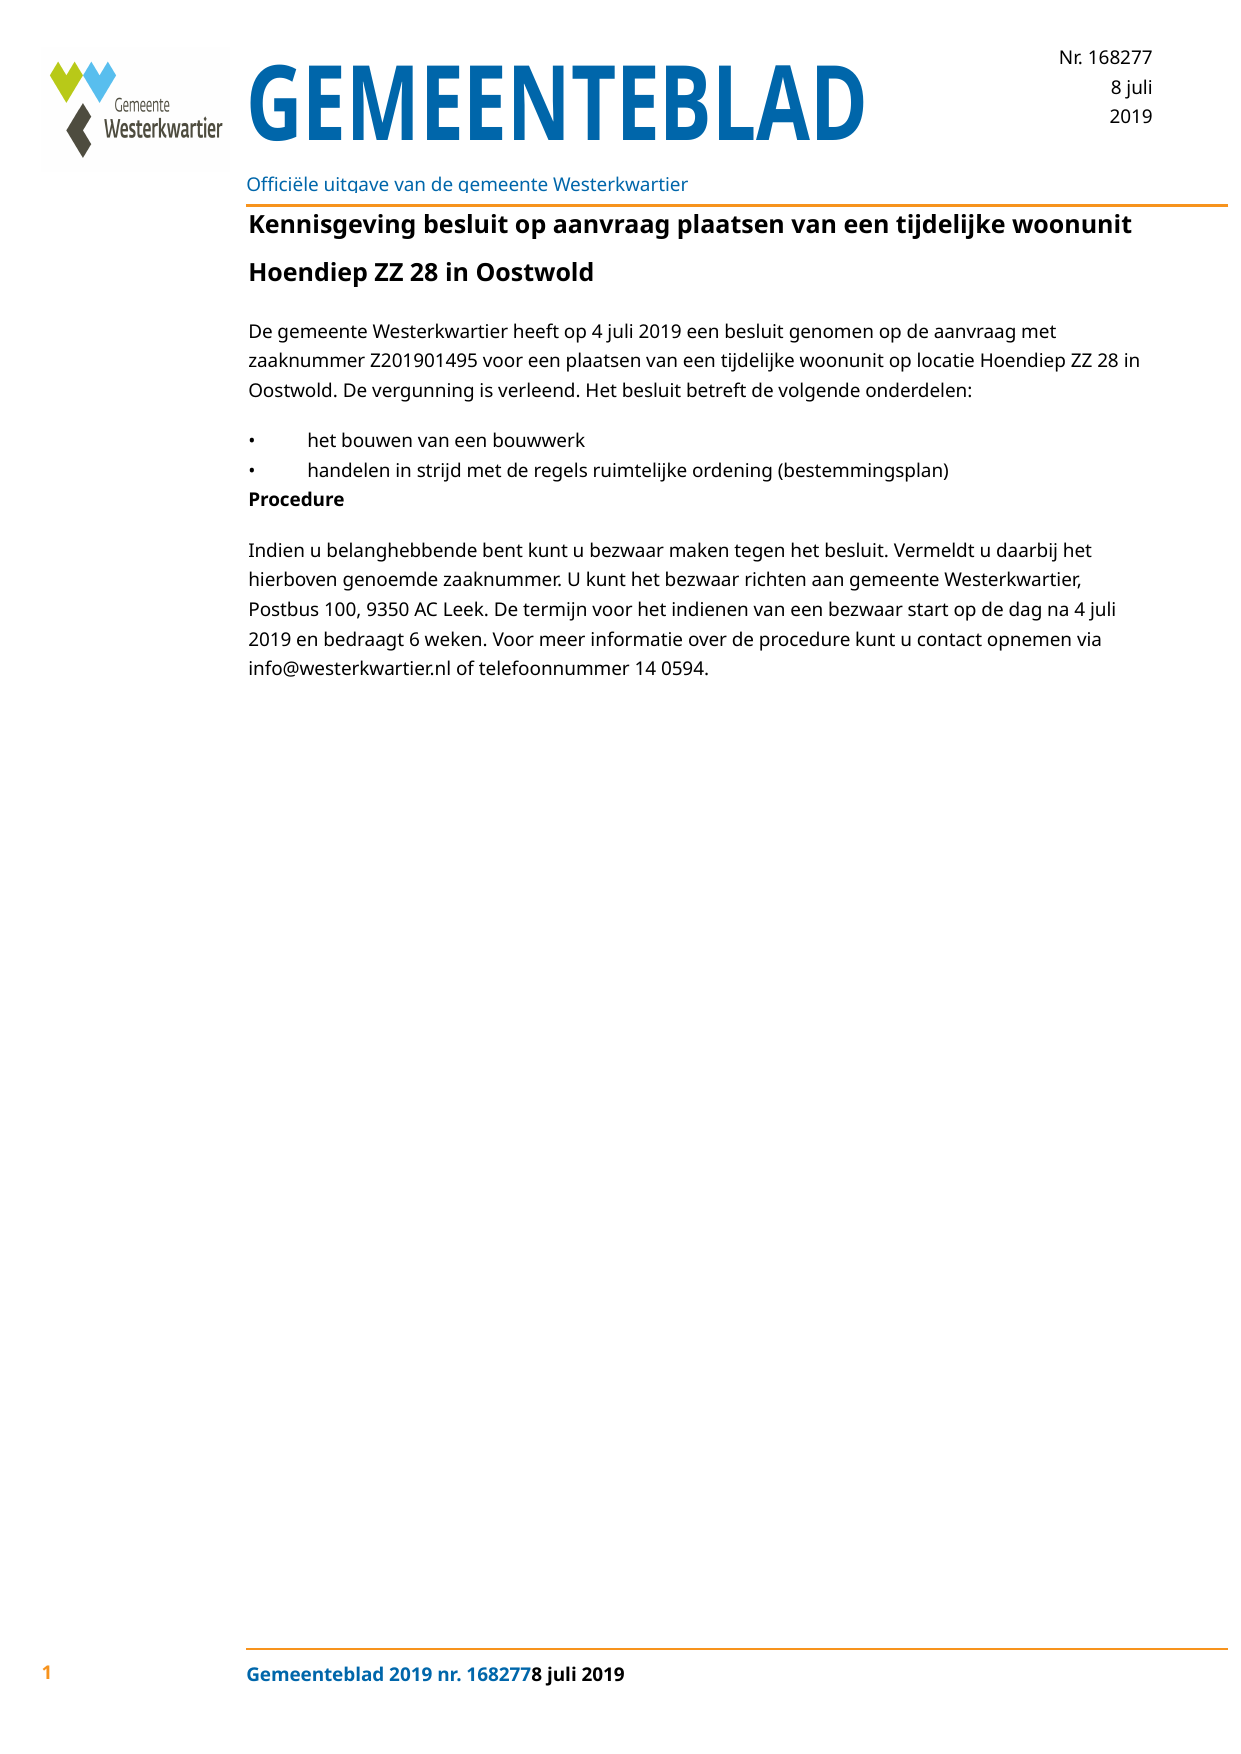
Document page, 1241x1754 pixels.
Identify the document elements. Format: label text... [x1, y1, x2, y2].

text Kennisgeving besluit op aanvraag plaatsen van een tijdelijke woonunit Hoendiep ZZ 28 in Oostwold [248, 207, 1152, 288]
text Procedure [248, 487, 1152, 512]
text De gemeente Westerkwartier heeft op 4 juli 2019 een besluit genomen op de aanvraag met zaaknummer Z201901495 voor een plaatsen van een tijdelijke woonunit op locatie Hoendiep ZZ 28 in Oostwold. De vergunning is verleend. Het besluit betreft de volgende onderdelen: [248, 318, 1152, 403]
list handelen in strijd met de regels ruimtelijke ordening (bestemmingsplan) [248, 457, 1152, 483]
text Indien u belanghebbende bent kunt u bezwaar maken tegen het besluit. Vermeldt u daarbij het hierboven genoemde zaaknummer. U kunt het bezwaar richten aan gemeente Westerkwartier, Postbus 100, 9350 AC Leek. De termijn voor het indienen van een bezwaar start op de dag na 4 juli 2019 en bedraagt 6 weken. Voor meer informatie over de procedure kunt u contact opnemen via info@westerkwartier.nl of telefoonnummer 14 0594. [248, 537, 1152, 681]
picture [41, 47, 231, 172]
list het bouwen van een bouwwerk [248, 427, 1152, 453]
